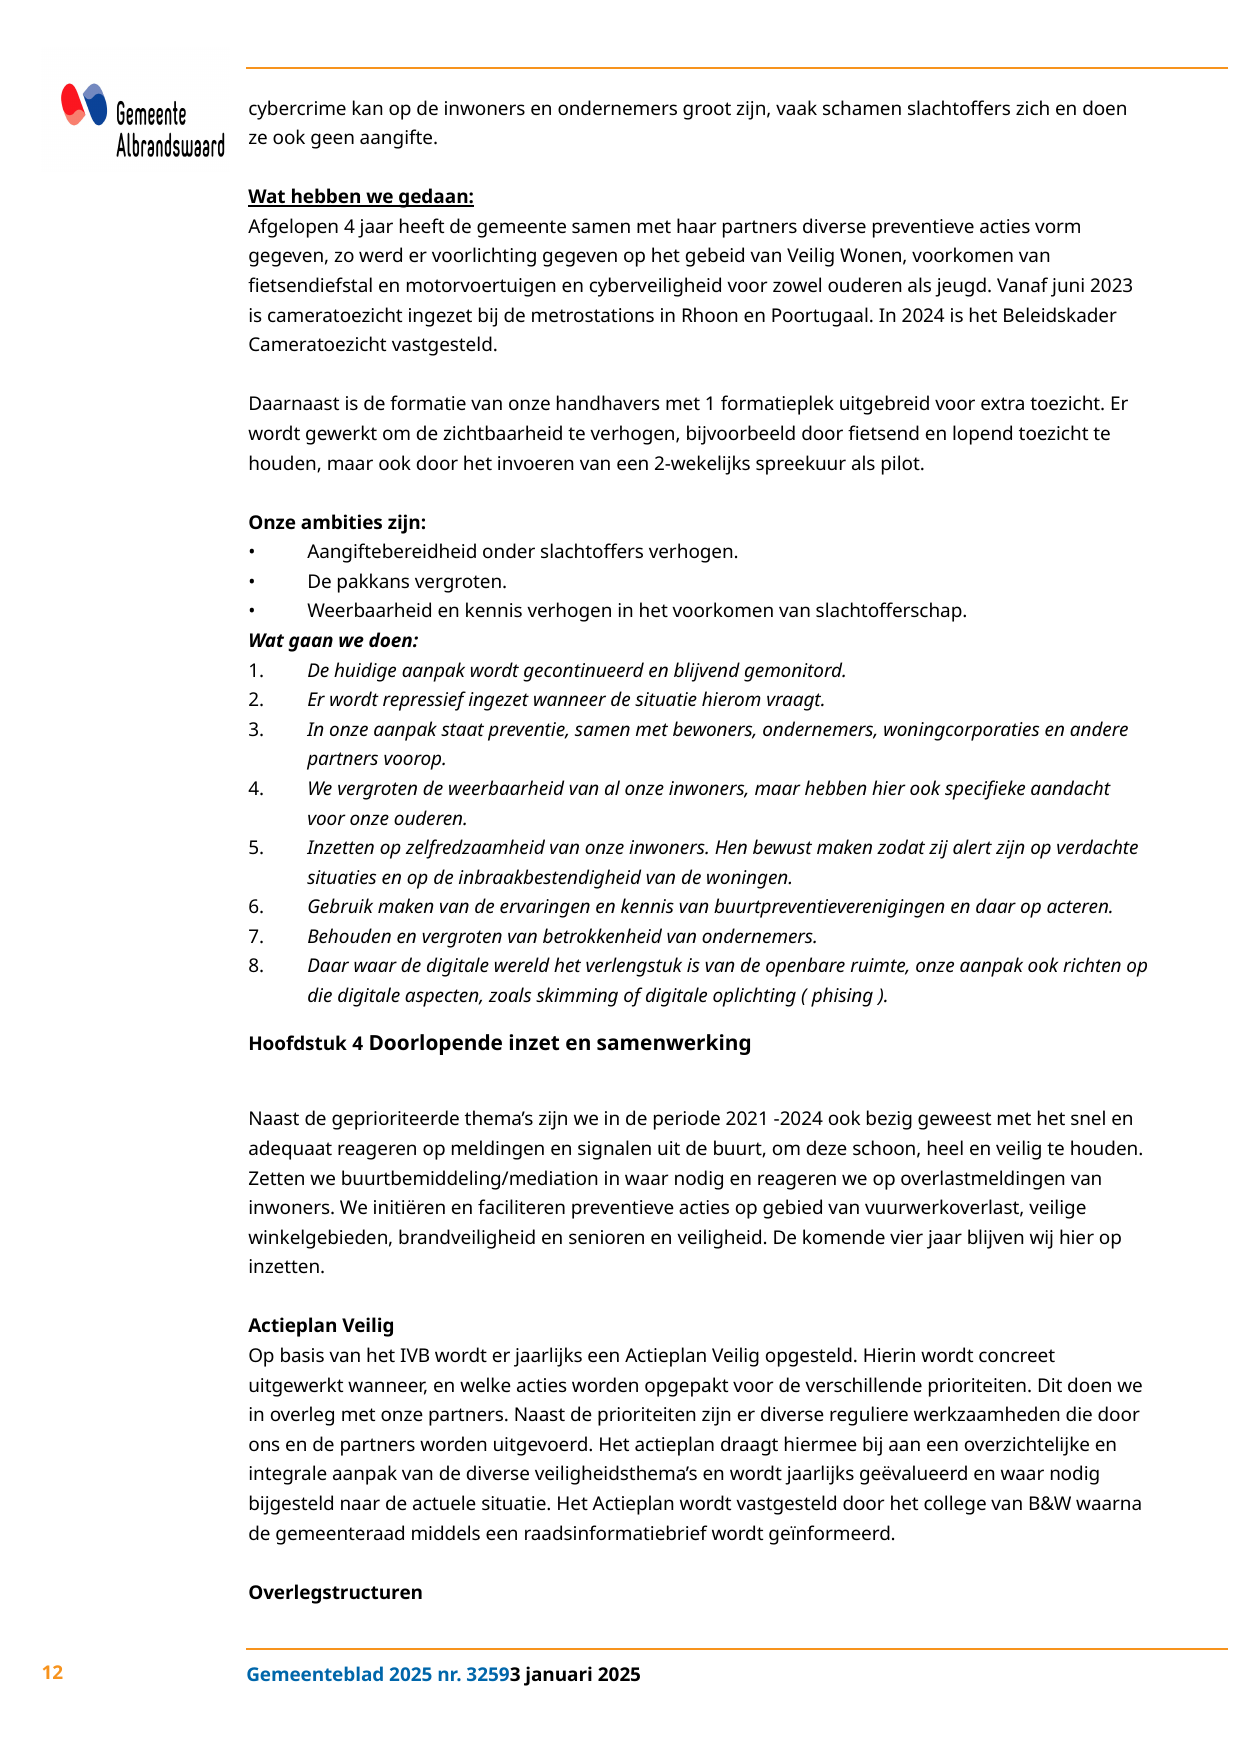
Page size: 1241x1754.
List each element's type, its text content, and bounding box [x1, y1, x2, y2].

text Wat gaan we doen: [248, 627, 1152, 653]
list Inzetten op zelfredzaamheid van onze inwoners. Hen bewust maken zodat zij alert zijn op verdachte situaties en op de inbraakbestendigheid van de woningen. [248, 834, 1152, 890]
text Onze ambities zijn: [248, 509, 1152, 535]
list Weerbaarheid en kennis verhogen in het voorkomen van slachtofferschap. [248, 598, 1152, 623]
text Op basis van het IVB wordt er jaarlijks een Actieplan Veilig opgesteld. Hierin wordt concreet uitgewerkt wanneer, en welke acties worden opgepakt voor de verschillende prioriteiten. Dit doen we in overleg met onze partners. Naast de prioriteiten zijn er diverse reguliere werkzaamheden die door ons en de partners worden uitgevoerd. Het actieplan draagt hiermee bij aan een overzichtelijke en integrale aanpak van de diverse veiligheidsthema’s en wordt jaarlijks geëvalueerd en waar nodig bijgesteld naar de actuele situatie. Het Actieplan wordt vastgesteld door het college van B&W waarna de gemeenteraad middels een raadsinformatiebrief wordt geïnformeerd. [248, 1342, 1152, 1546]
list Aangiftebereidheid onder slachtoffers verhogen. [248, 538, 1152, 564]
text cybercrime kan op de inwoners en ondernemers groot zijn, vaak schamen slachtoffers zich en doen ze ook geen aangifte. [248, 95, 1152, 150]
text Hoofdstuk 4 Doorlopende inzet en samenwerking [248, 1028, 1152, 1056]
list Gebruik maken van de ervaringen en kennis van buurtpreventieverenigingen en daar op acteren. [248, 893, 1152, 919]
list Behouden en vergroten van betrokkenheid van ondernemers. [248, 923, 1152, 949]
text Afgelopen 4 jaar heeft de gemeente samen met haar partners diverse preventieve acties vorm gegeven, zo werd er voorlichting gegeven op het gebeid van Veilig Wonen, voorkomen van fietsendiefstal en motorvoertuigen en cyberveiligheid voor zowel ouderen als jeugd. Vanaf juni 2023 is cameratoezicht ingezet bij de metrostations in Rhoon en Poortugaal. In 2024 is het Beleidskader Cameratoezicht vastgesteld. [248, 213, 1152, 357]
text Actieplan Veilig [248, 1313, 1152, 1338]
text Overlegstructuren [248, 1579, 1152, 1605]
list In onze aanpak staat preventie, samen met bewoners, ondernemers, woningcorporaties en andere partners voorop. [248, 716, 1152, 771]
text Naast de geprioriteerde thema’s zijn we in de periode 2021 -2024 ook bezig geweest met het snel en adequaat reageren op meldingen en signalen uit de buurt, om deze schoon, heel en veilig te houden. Zetten we buurtbemiddeling/mediation in waar nodig en reageren we op overlastmeldingen van inwoners. We initiëren en faciliteren preventieve acties op gebied van vuurwerkoverlast, veilige winkelgebieden, brandveiligheid en senioren en veiligheid. De komende vier jaar blijven wij hier op inzetten. [248, 1106, 1152, 1279]
list We vergroten de weerbaarheid van al onze inwoners, maar hebben hier ook specifieke aandacht voor onze ouderen. [248, 775, 1152, 831]
picture [41, 47, 231, 172]
text Daarnaast is de formatie van onze handhavers met 1 formatieplek uitgebreid voor extra toezicht. Er wordt gewerkt om de zichtbaarheid te verhogen, bijvoorbeeld door fietsend en lopend toezicht te houden, maar ook door het invoeren van een 2-wekelijks spreekuur als pilot. [248, 391, 1152, 476]
text Wat hebben we gedaan: [248, 183, 1152, 209]
list De huidige aanpak wordt gecontinueerd en blijvend gemonitord. [248, 657, 1152, 683]
list Er wordt repressief ingezet wanneer de situatie hierom vraagt. [248, 686, 1152, 712]
list De pakkans vergroten. [248, 568, 1152, 594]
list Daar waar de digitale wereld het verlengstuk is van de openbare ruimte, onze aanpak ook richten op die digitale aspecten, zoals skimming of digitale oplichting ( phising ). [248, 953, 1152, 1008]
